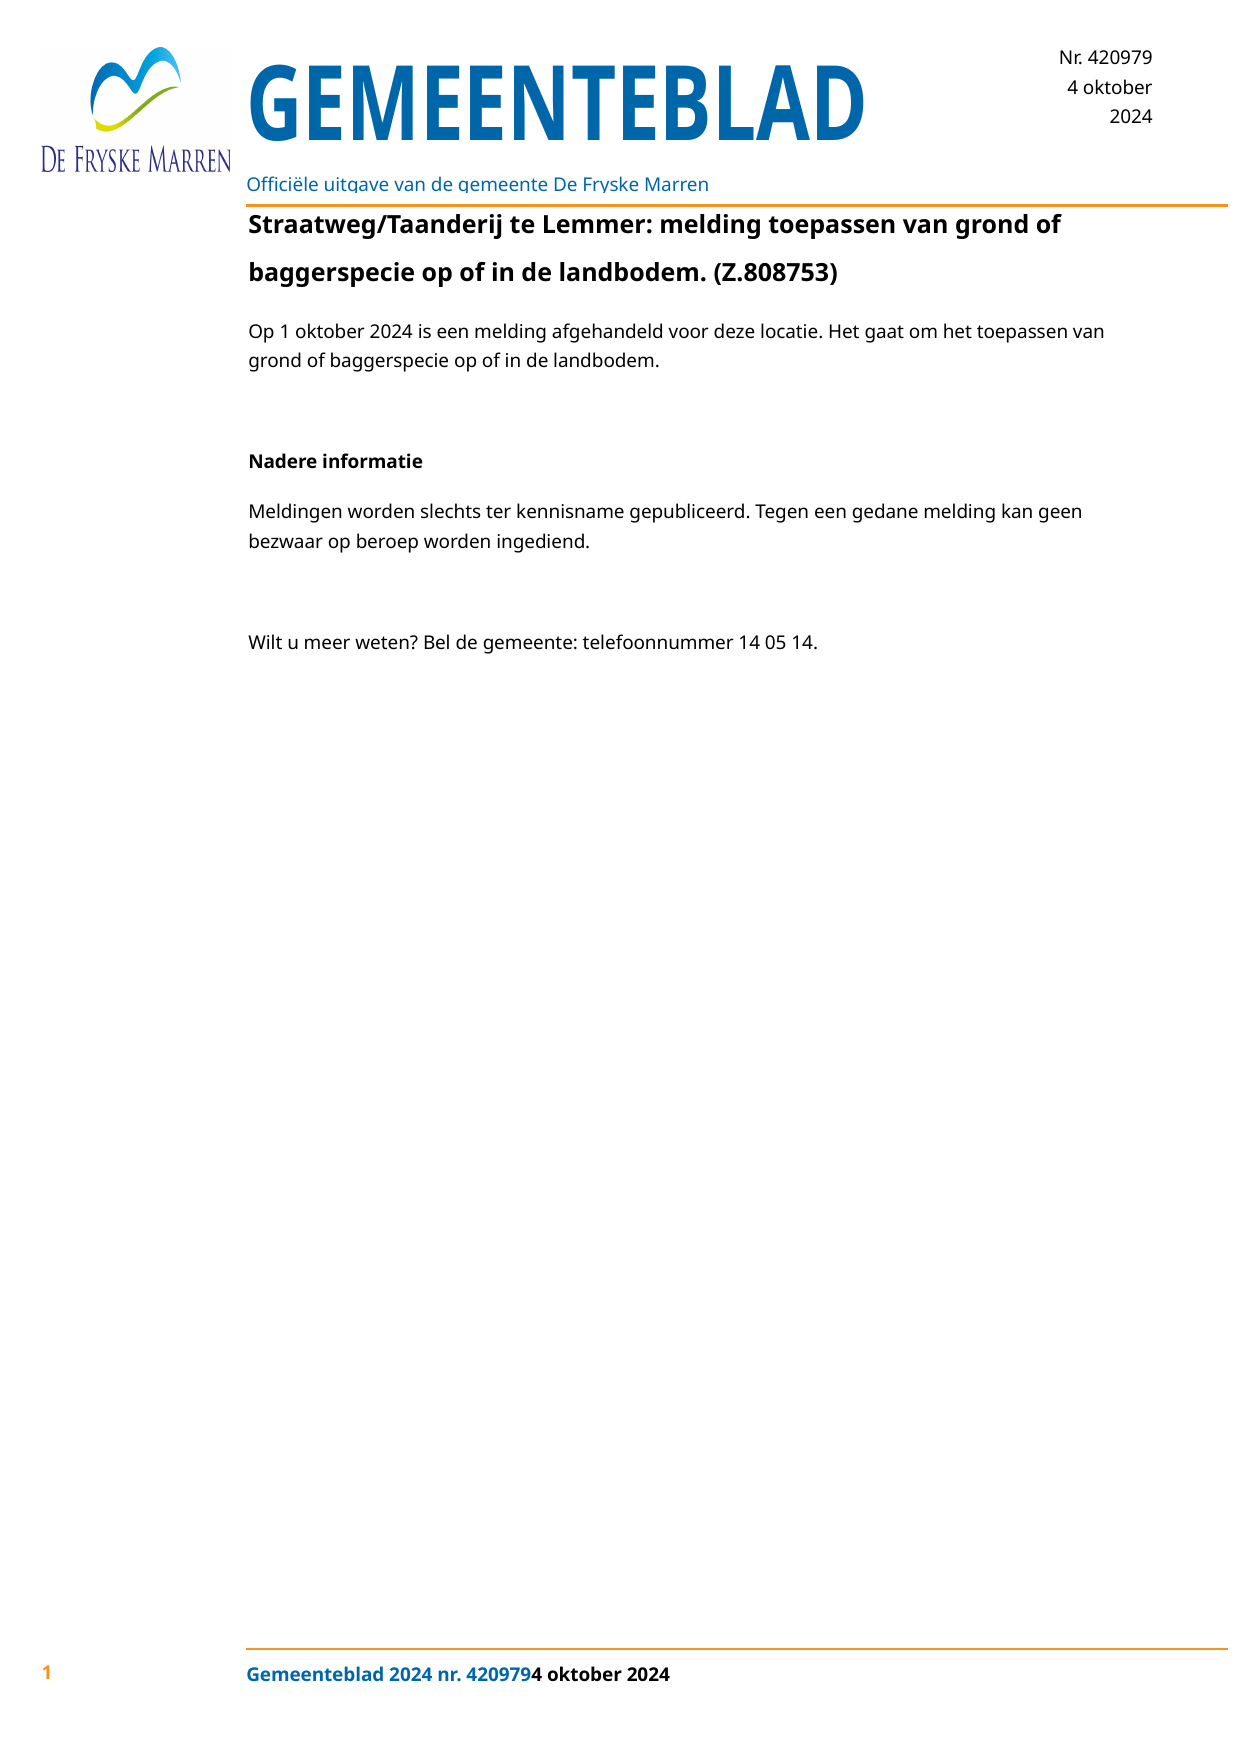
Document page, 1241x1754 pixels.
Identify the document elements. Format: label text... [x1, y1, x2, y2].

text Wilt u meer weten? Bel de gemeente: telefoonnummer 14 05 14. [248, 629, 1152, 655]
text Op 1 oktober 2024 is een melding afgehandeld voor deze locatie. Het gaat om het toepassen van grond of baggerspecie op of in de landbodem. [248, 318, 1152, 373]
text Nadere informatie [248, 448, 1152, 474]
text Straatweg/Taanderij te Lemmer: melding toepassen van grond of baggerspecie op of in de landbodem. (Z.808753) [248, 207, 1152, 288]
picture [41, 47, 231, 172]
text Meldingen worden slechts ter kennisname gepubliceerd. Tegen een gedane melding kan geen bezwaar op beroep worden ingediend. [248, 499, 1152, 554]
